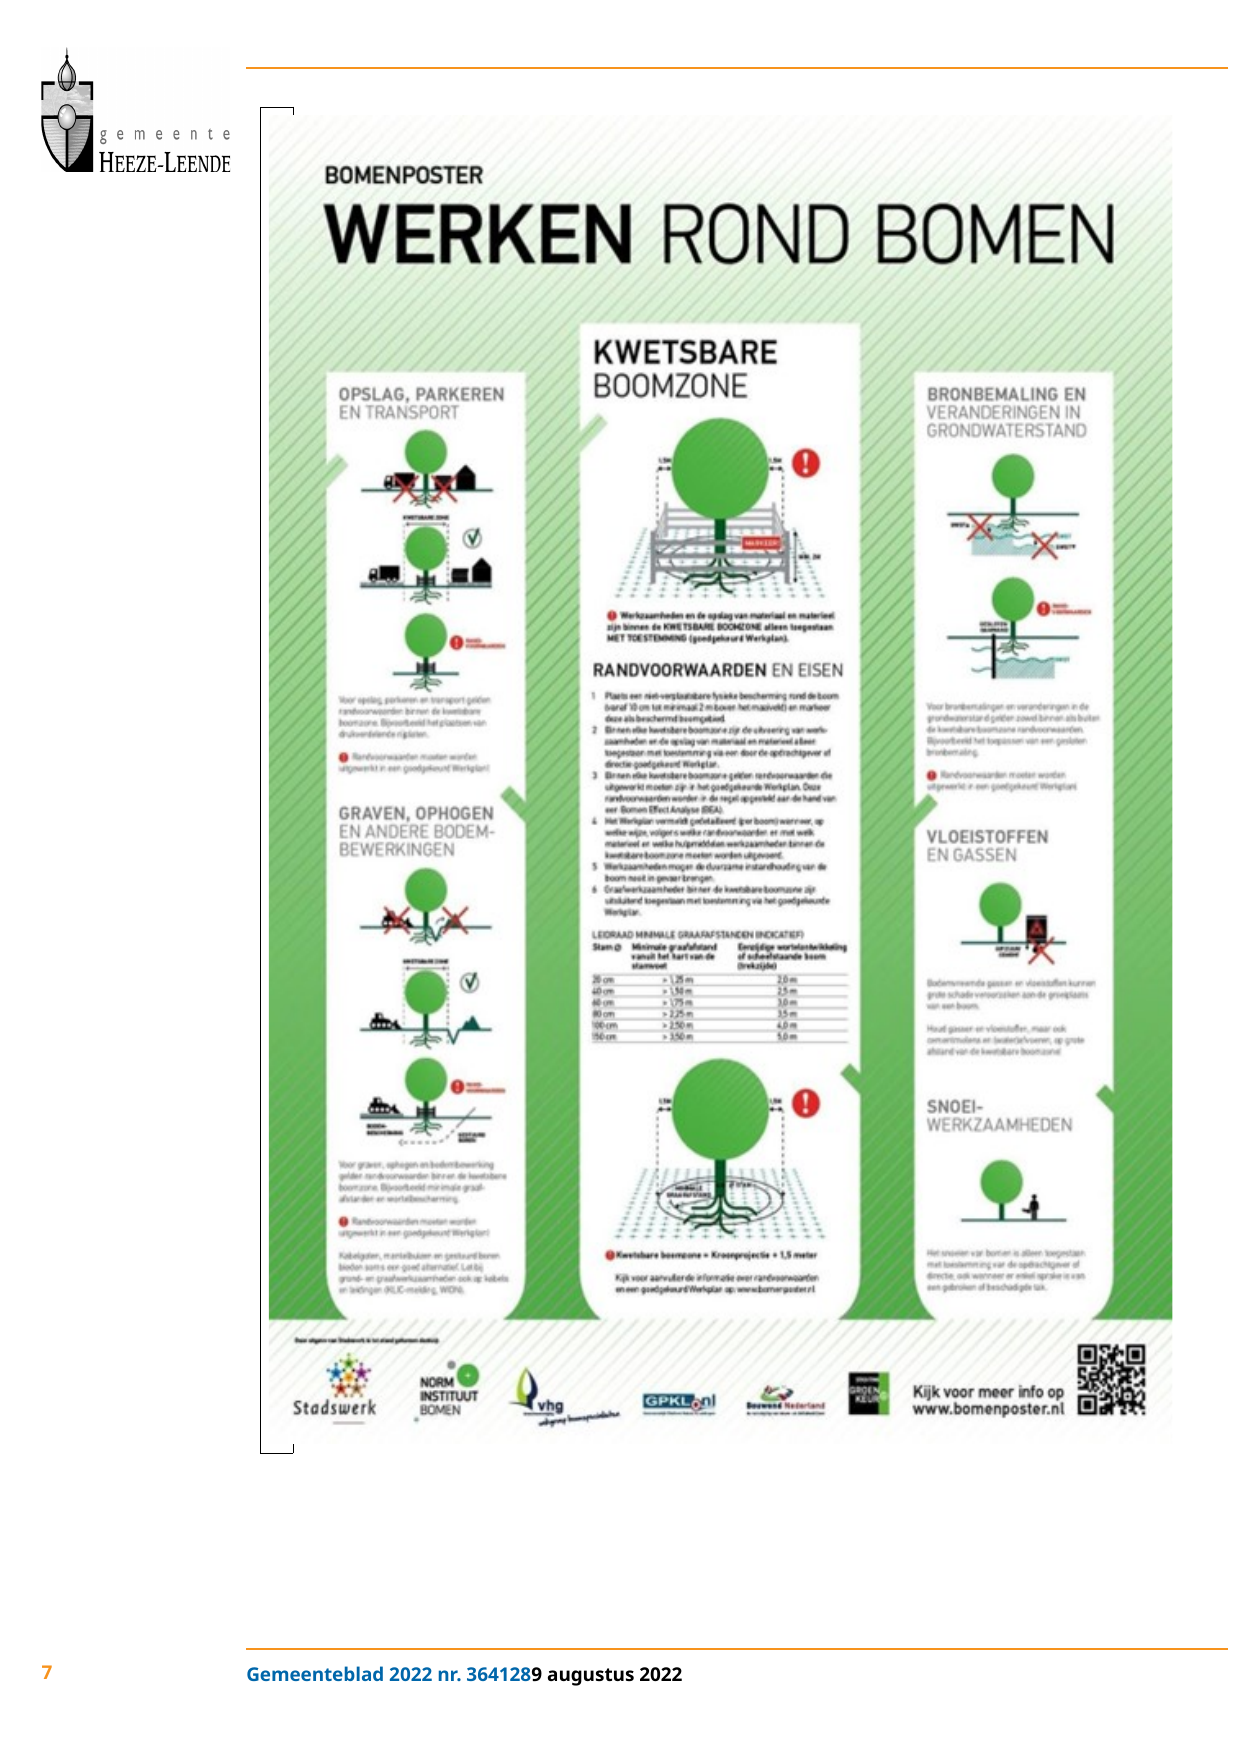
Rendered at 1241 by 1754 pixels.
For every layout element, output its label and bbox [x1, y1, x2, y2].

picture [41, 47, 231, 172]
picture [268, 115, 1173, 1444]
